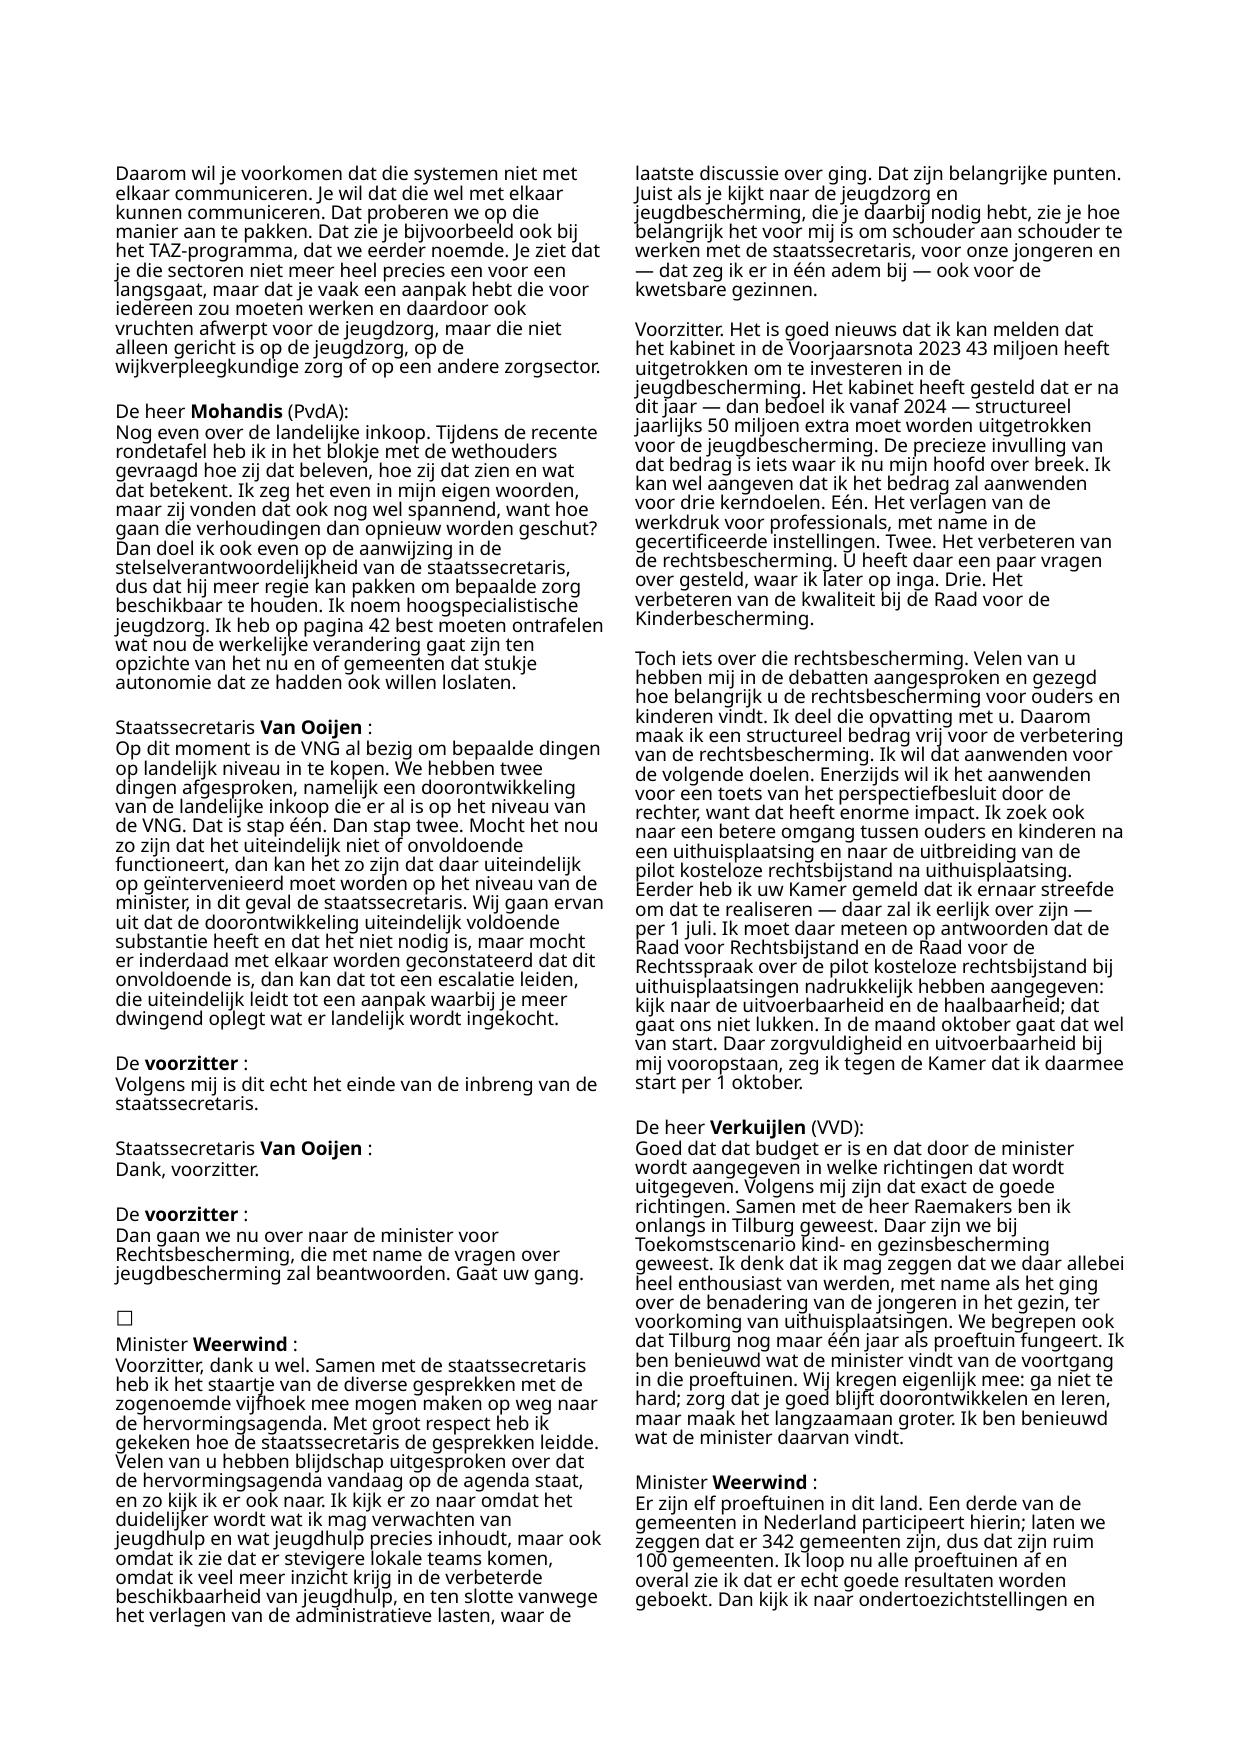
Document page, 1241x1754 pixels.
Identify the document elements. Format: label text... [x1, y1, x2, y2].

text Er zijn elf proeftuinen in dit land. Een derde van de gemeenten in Nederland participeert hierin; laten we zeggen dat er 342 gemeenten zijn, dus dat zijn ruim 100 gemeenten. Ik loop nu alle proeftuinen af en overal zie ik dat er echt goede resultaten worden geboekt. Dan kijk ik naar ondertoezichtstellingen en [635, 1495, 1125, 1610]
text Volgens mij is dit echt het einde van de inbreng van de staatssecretaris. [115, 1076, 605, 1114]
text Minister Weerwind : [635, 1469, 1125, 1495]
text Voorzitter, dank u wel. Samen met de staatssecretaris heb ik het staartje van de diverse gesprekken met de zogenoemde vijfhoek mee mogen maken op weg naar de hervormingsagenda. Met groot respect heb ik gekeken hoe de staatssecretaris de gesprekken leidde. Velen van u hebben blijdschap uitgesproken over dat de hervormingsagenda vandaag op de agenda staat, en zo kijk ik er ook naar. Ik kijk er zo naar omdat het duidelijker wordt wat ik mag verwachten van jeugdhulp en wat jeugdhulp precies inhoudt, maar ook omdat ik zie dat er stevigere lokale teams komen, omdat ik veel meer inzicht krijg in de verbeterde beschikbaarheid van jeugdhulp, en ten slotte vanwege het verlagen van de administratieve lasten, waar de [115, 1357, 605, 1627]
text De heer Mohandis (PvdA): [115, 398, 605, 424]
text Voorzitter. Het is goed nieuws dat ik kan melden dat het kabinet in de Voorjaarsnota 2023 43 miljoen heeft uitgetrokken om te investeren in de jeugdbescherming. Het kabinet heeft gesteld dat er na dit jaar — dan bedoel ik vanaf 2024 — structureel jaarlijks 50 miljoen extra moet worden uitgetrokken voor de jeugdbescherming. De precieze invulling van dat bedrag is iets waar ik nu mijn hoofd over breek. Ik kan wel aangeven dat ik het bedrag zal aanwenden voor drie kerndoelen. Eén. Het verlagen van de werkdruk voor professionals, met name in de gecertificeerde instellingen. Twee. Het verbeteren van de rechtsbescherming. U heeft daar een paar vragen over gesteld, waar ik later op inga. Drie. Het verbeteren van de kwaliteit bij de Raad voor de Kinderbescherming. [635, 321, 1125, 629]
text ⬜ [115, 1305, 605, 1331]
text Op dit moment is de VNG al bezig om bepaalde dingen op landelijk niveau in te kopen. We hebben twee dingen afgesproken, namelijk een doorontwikkeling van de landelijke inkoop die er al is op het niveau van de VNG. Dat is stap één. Dan stap twee. Mocht het nou zo zijn dat het uiteindelijk niet of onvoldoende functioneert, dan kan het zo zijn dat daar uiteindelijk op geïntervenieerd moet worden op het niveau van de minister, in dit geval de staatssecretaris. Wij gaan ervan uit dat de doorontwikkeling uiteindelijk voldoende substantie heeft en dat het niet nodig is, maar mocht er inderdaad met elkaar worden geconstateerd dat dit onvoldoende is, dan kan dat tot een escalatie leiden, die uiteindelijk leidt tot een aanpak waarbij je meer dwingend oplegt wat er landelijk wordt ingekocht. [115, 740, 605, 1029]
text Staatssecretaris Van Ooijen : [115, 714, 605, 740]
text De voorzitter : [115, 1050, 605, 1076]
text Minister Weerwind : [115, 1331, 605, 1357]
text laatste discussie over ging. Dat zijn belangrijke punten. Juist als je kijkt naar de jeugdzorg en jeugdbescherming, die je daarbij nodig hebt, zie je hoe belangrijk het voor mij is om schouder aan schouder te werken met de staatssecretaris, voor onze jongeren en — dat zeg ik er in één adem bij — ook voor de kwetsbare gezinnen. [635, 165, 1125, 300]
text Daarom wil je voorkomen dat die systemen niet met elkaar communiceren. Je wil dat die wel met elkaar kunnen communiceren. Dat proberen we op die manier aan te pakken. Dat zie je bijvoorbeeld ook bij het TAZ-programma, dat we eerder noemde. Je ziet dat je die sectoren niet meer heel precies een voor een langsgaat, maar dat je vaak een aanpak hebt die voor iedereen zou moeten werken en daardoor ook vruchten afwerpt voor de jeugdzorg, maar die niet alleen gericht is op de jeugdzorg, op de wijkverpleegkundige zorg of op een andere zorgsector. [115, 165, 605, 377]
text Nog even over de landelijke inkoop. Tijdens de recente rondetafel heb ik in het blokje met de wethouders gevraagd hoe zij dat beleven, hoe zij dat zien en wat dat betekent. Ik zeg het even in mijn eigen woorden, maar zij vonden dat ook nog wel spannend, want hoe gaan die verhoudingen dan opnieuw worden geschut? Dan doel ik ook even op de aanwijzing in de stelselverantwoordelijkheid van de staatssecretaris, dus dat hij meer regie kan pakken om bepaalde zorg beschikbaar te houden. Ik noem hoogspecialistische jeugdzorg. Ik heb op pagina 42 best moeten ontrafelen wat nou de werkelijke verandering gaat zijn ten opzichte van het nu en of gemeenten dat stukje autonomie dat ze hadden ook willen loslaten. [115, 424, 605, 694]
text De voorzitter : [115, 1201, 605, 1227]
text Dan gaan we nu over naar de minister voor Rechtsbescherming, die met name de vragen over jeugdbescherming zal beantwoorden. Gaat uw gang. [115, 1227, 605, 1284]
text Goed dat dat budget er is en dat door de minister wordt aangegeven in welke richtingen dat wordt uitgegeven. Volgens mij zijn dat exact de goede richtingen. Samen met de heer Raemakers ben ik onlangs in Tilburg geweest. Daar zijn we bij Toekomstscenario kind- en gezinsbescherming geweest. Ik denk dat ik mag zeggen dat we daar allebei heel enthousiast van werden, met name als het ging over de benadering van de jongeren in het gezin, ter voorkoming van uithuisplaatsingen. We begrepen ook dat Tilburg nog maar één jaar als proeftuin fungeert. Ik ben benieuwd wat de minister vindt van de voortgang in die proeftuinen. Wij kregen eigenlijk mee: ga niet te hard; zorg dat je goed blijft doorontwikkelen en leren, maar maak het langzaamaan groter. Ik ben benieuwd wat de minister daarvan vindt. [635, 1140, 1125, 1448]
text Dank, voorzitter. [115, 1161, 605, 1180]
text Staatssecretaris Van Ooijen : [115, 1135, 605, 1161]
text De heer Verkuijlen (VVD): [635, 1114, 1125, 1140]
text Toch iets over die rechtsbescherming. Velen van u hebben mij in de debatten aangesproken en gezegd hoe belangrijk u de rechtsbescherming voor ouders en kinderen vindt. Ik deel die opvatting met u. Daarom maak ik een structureel bedrag vrij voor de verbetering van de rechtsbescherming. Ik wil dat aanwenden voor de volgende doelen. Enerzijds wil ik het aanwenden voor een toets van het perspectiefbesluit door de rechter, want dat heeft enorme impact. Ik zoek ook naar een betere omgang tussen ouders en kinderen na een uithuisplaatsing en naar de uitbreiding van de pilot kosteloze rechtsbijstand na uithuisplaatsing. Eerder heb ik uw Kamer gemeld dat ik ernaar streefde om dat te realiseren — daar zal ik eerlijk over zijn — per 1 juli. Ik moet daar meteen op antwoorden dat de Raad voor Rechtsbijstand en de Raad voor de Rechtsspraak over de pilot kosteloze rechtsbijstand bij uithuisplaatsingen nadrukkelijk hebben aangegeven: kijk naar de uitvoerbaarheid en de haalbaarheid; dat gaat ons niet lukken. In de maand oktober gaat dat wel van start. Daar zorgvuldigheid en uitvoerbaarheid bij mij vooropstaan, zeg ik tegen de Kamer dat ik daarmee start per 1 oktober. [635, 650, 1125, 1093]
